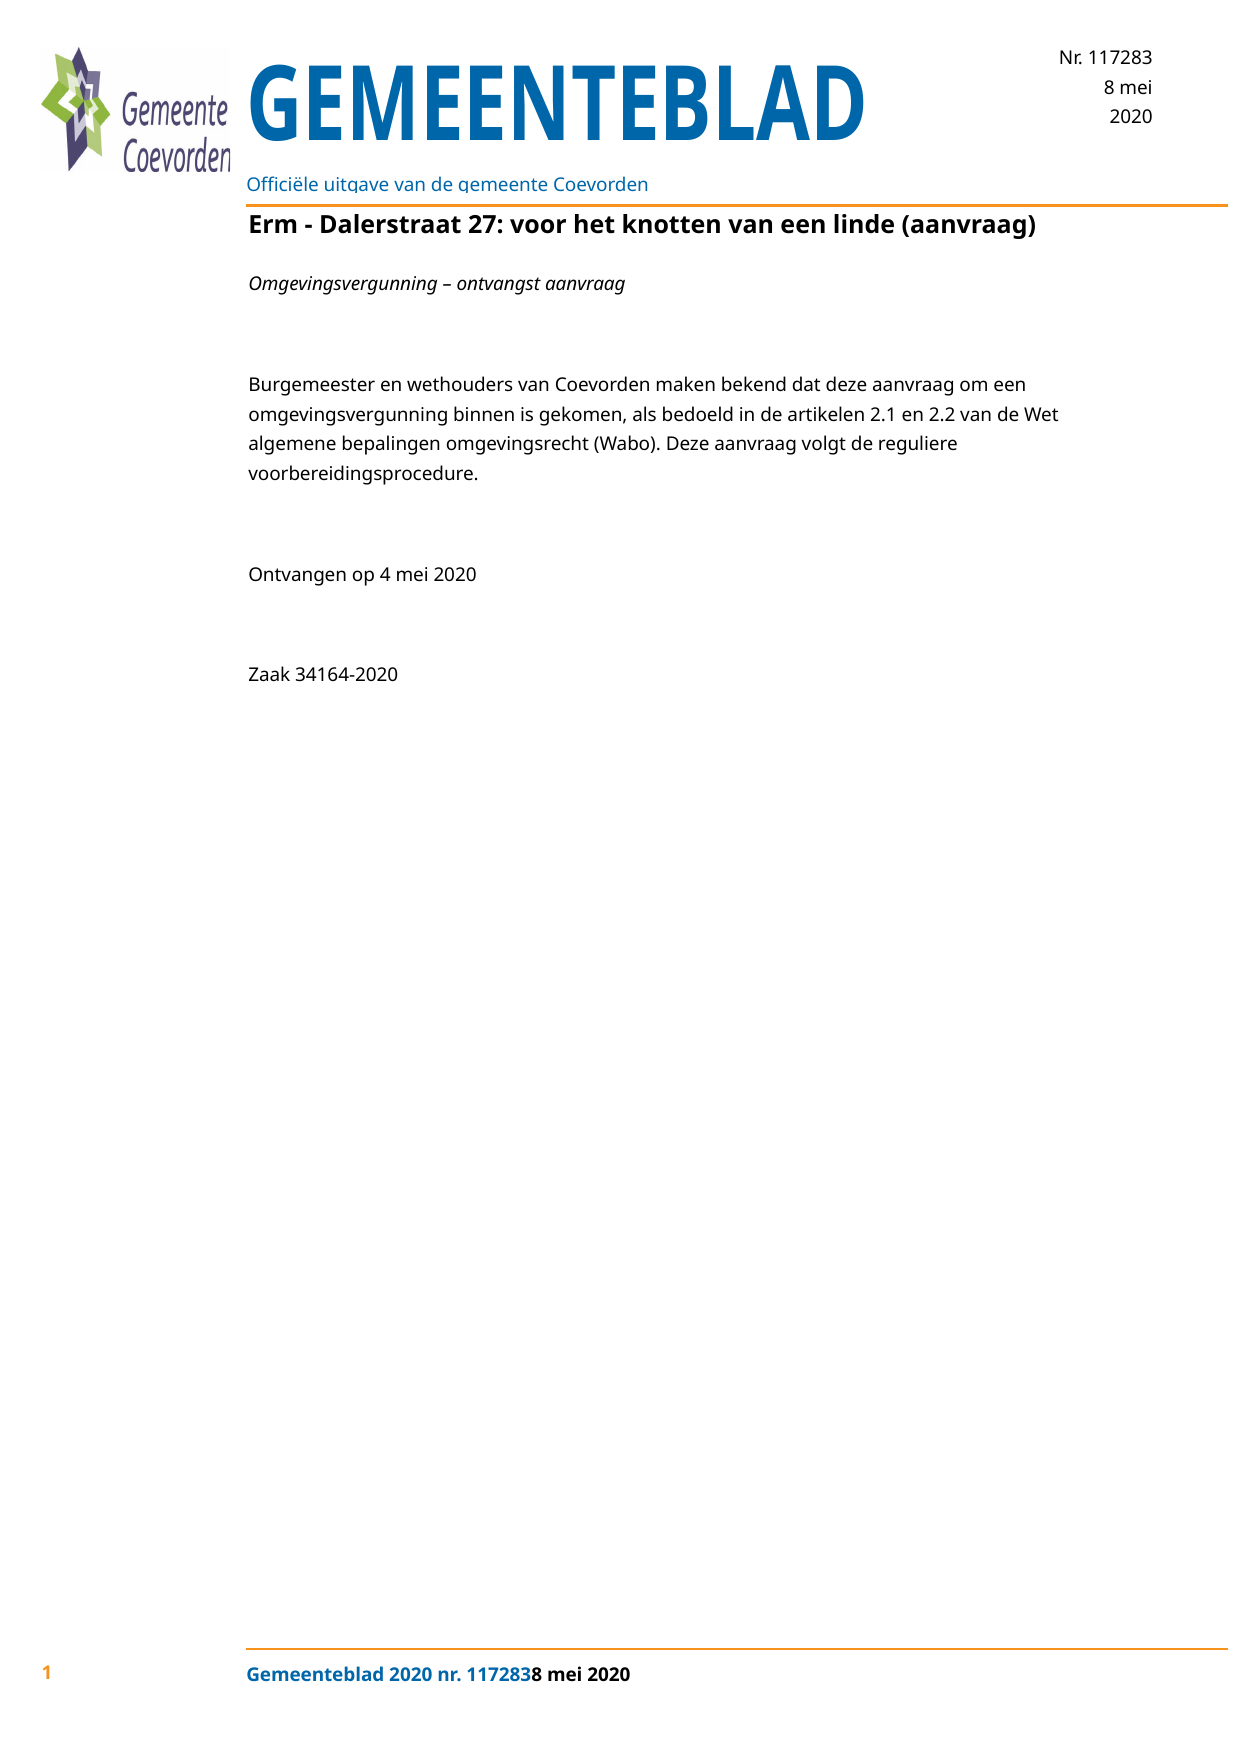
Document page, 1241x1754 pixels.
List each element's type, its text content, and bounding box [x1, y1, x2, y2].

text Erm - Dalerstraat 27: voor het knotten van een linde (aanvraag) [248, 207, 1152, 241]
text Zaak 34164-2020 [248, 662, 1152, 687]
text Burgemeester en wethouders van Coevorden maken bekend dat deze aanvraag om een omgevingsvergunning binnen is gekomen, als bedoeld in de artikelen 2.1 en 2.2 van de Wet algemene bepalingen omgevingsrecht (Wabo). Deze aanvraag volgt de reguliere voorbereidingsprocedure. [248, 371, 1152, 486]
text Ontvangen op 4 mei 2020 [248, 561, 1152, 586]
picture [41, 47, 231, 172]
text Omgevingsvergunning – ontvangst aanvraag [248, 270, 1152, 296]
